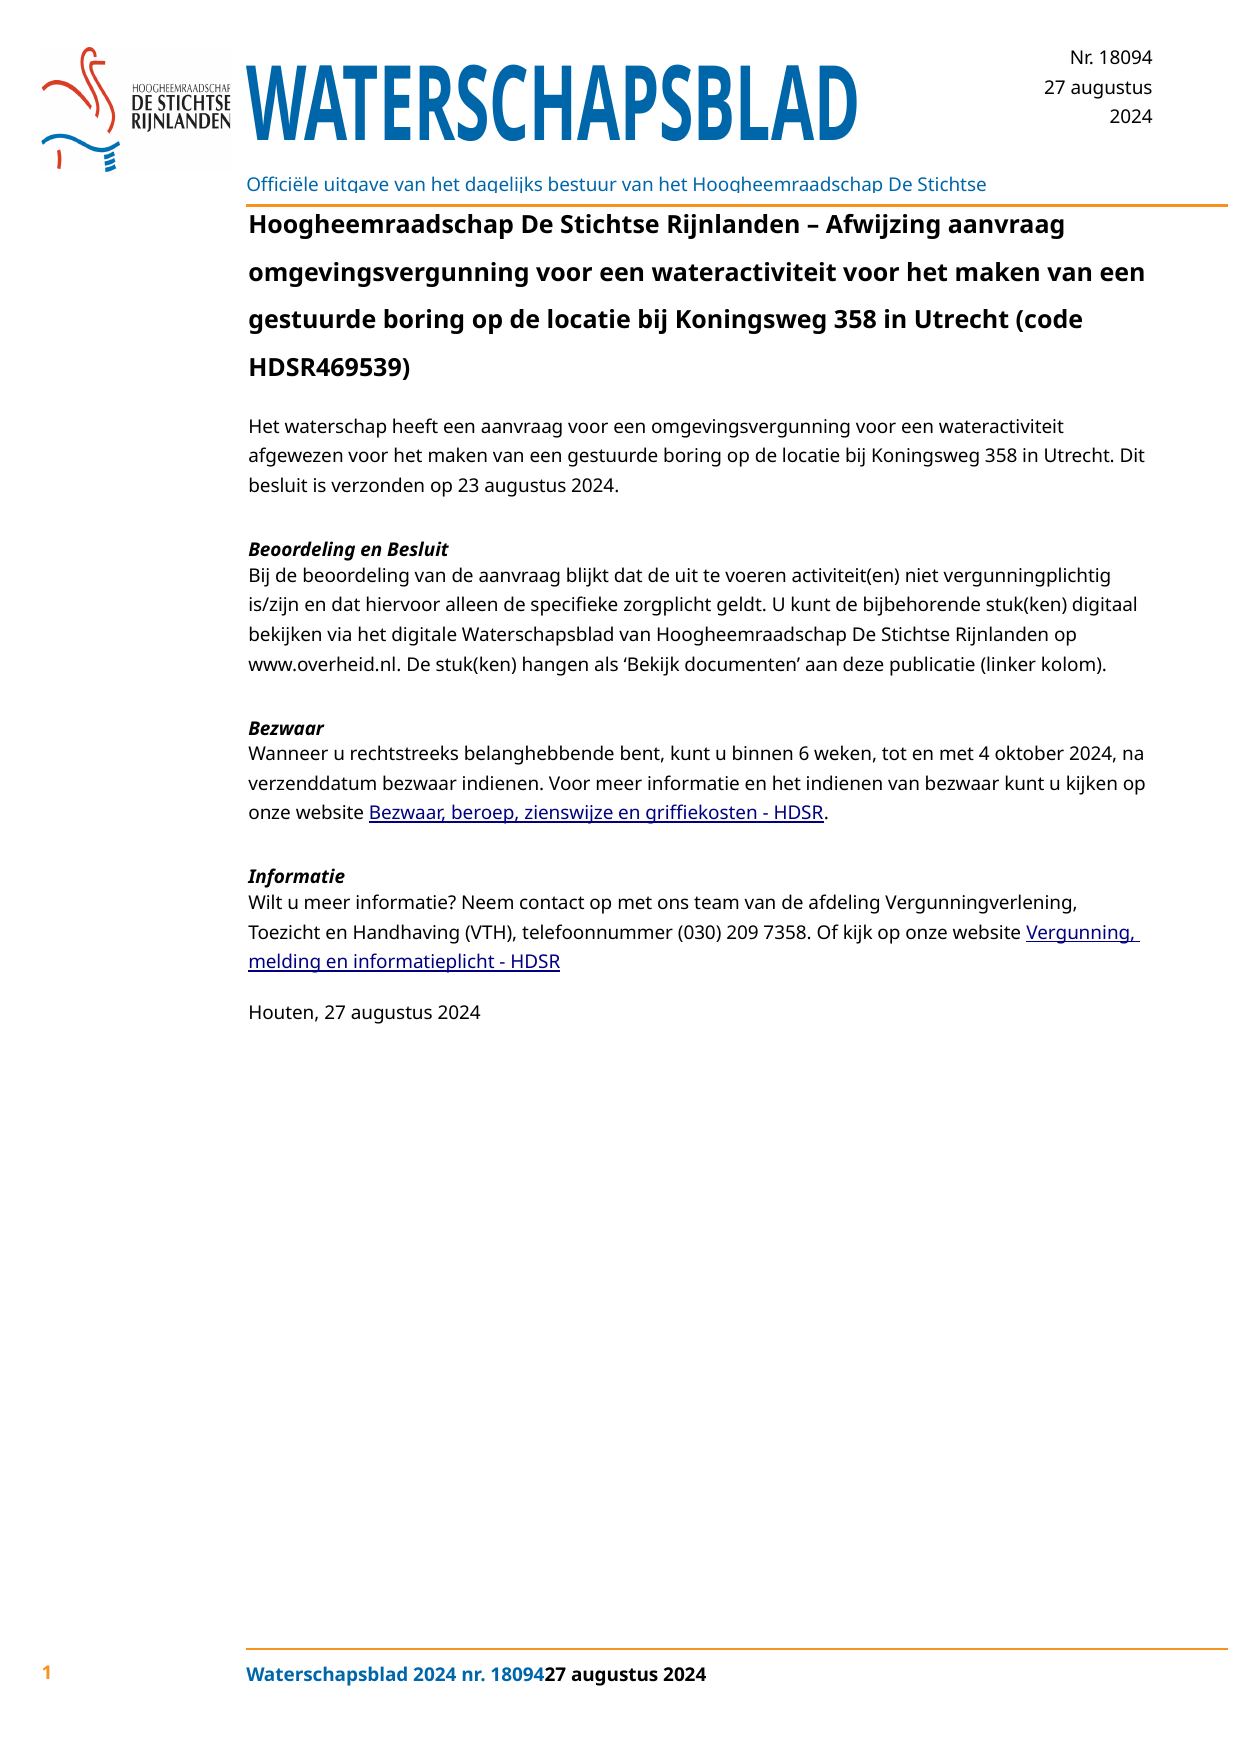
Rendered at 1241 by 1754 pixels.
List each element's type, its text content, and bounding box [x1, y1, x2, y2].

text Houten, 27 augustus 2024 [248, 999, 1152, 1024]
text Bezwaar [248, 715, 1152, 740]
text Bij de beoordeling van de aanvraag blijkt dat de uit te voeren activiteit(en) niet vergunningplichtig is/zijn en dat hiervoor alleen de specifieke zorgplicht geldt. U kunt de bijbehorende stuk(ken) digitaal bekijken via het digitale Waterschapsblad van Hoogheemraadschap De Stichtse Rijnlanden op www.overheid.nl. De stuk(ken) hangen als ‘Bekijk documenten’ aan deze publicatie (linker kolom). [248, 562, 1152, 676]
text Hoogheemraadschap De Stichtse Rijnlanden – Afwijzing aanvraag omgevingsvergunning voor een wateractiviteit voor het maken van een gestuurde boring op de locatie bij Koningsweg 358 in Utrecht (code HDSR469539) [248, 207, 1152, 384]
text Informatie [248, 863, 1152, 889]
text Wilt u meer informatie? Neem contact op met ons team van de afdeling Vergunningverlening, Toezicht en Handhaving (VTH), telefoonnummer (030) 209 7358. Of kijk op onze website Vergunning, melding en informatieplicht - HDSR [248, 889, 1152, 974]
text Beoordeling en Besluit [248, 536, 1152, 562]
text Wanneer u rechtstreeks belanghebbende bent, kunt u binnen 6 weken, tot en met 4 oktober 2024, na verzenddatum bezwaar indienen. Voor meer informatie en het indienen van bezwaar kunt u kijken op onze website Bezwaar, beroep, zienswijze en griffiekosten - HDSR. [248, 740, 1152, 825]
text Het waterschap heeft een aanvraag voor een omgevingsvergunning voor een wateractiviteit afgewezen voor het maken van een gestuurde boring op de locatie bij Koningsweg 358 in Utrecht. Dit besluit is verzonden op 23 augustus 2024. [248, 413, 1152, 498]
picture [41, 47, 231, 172]
